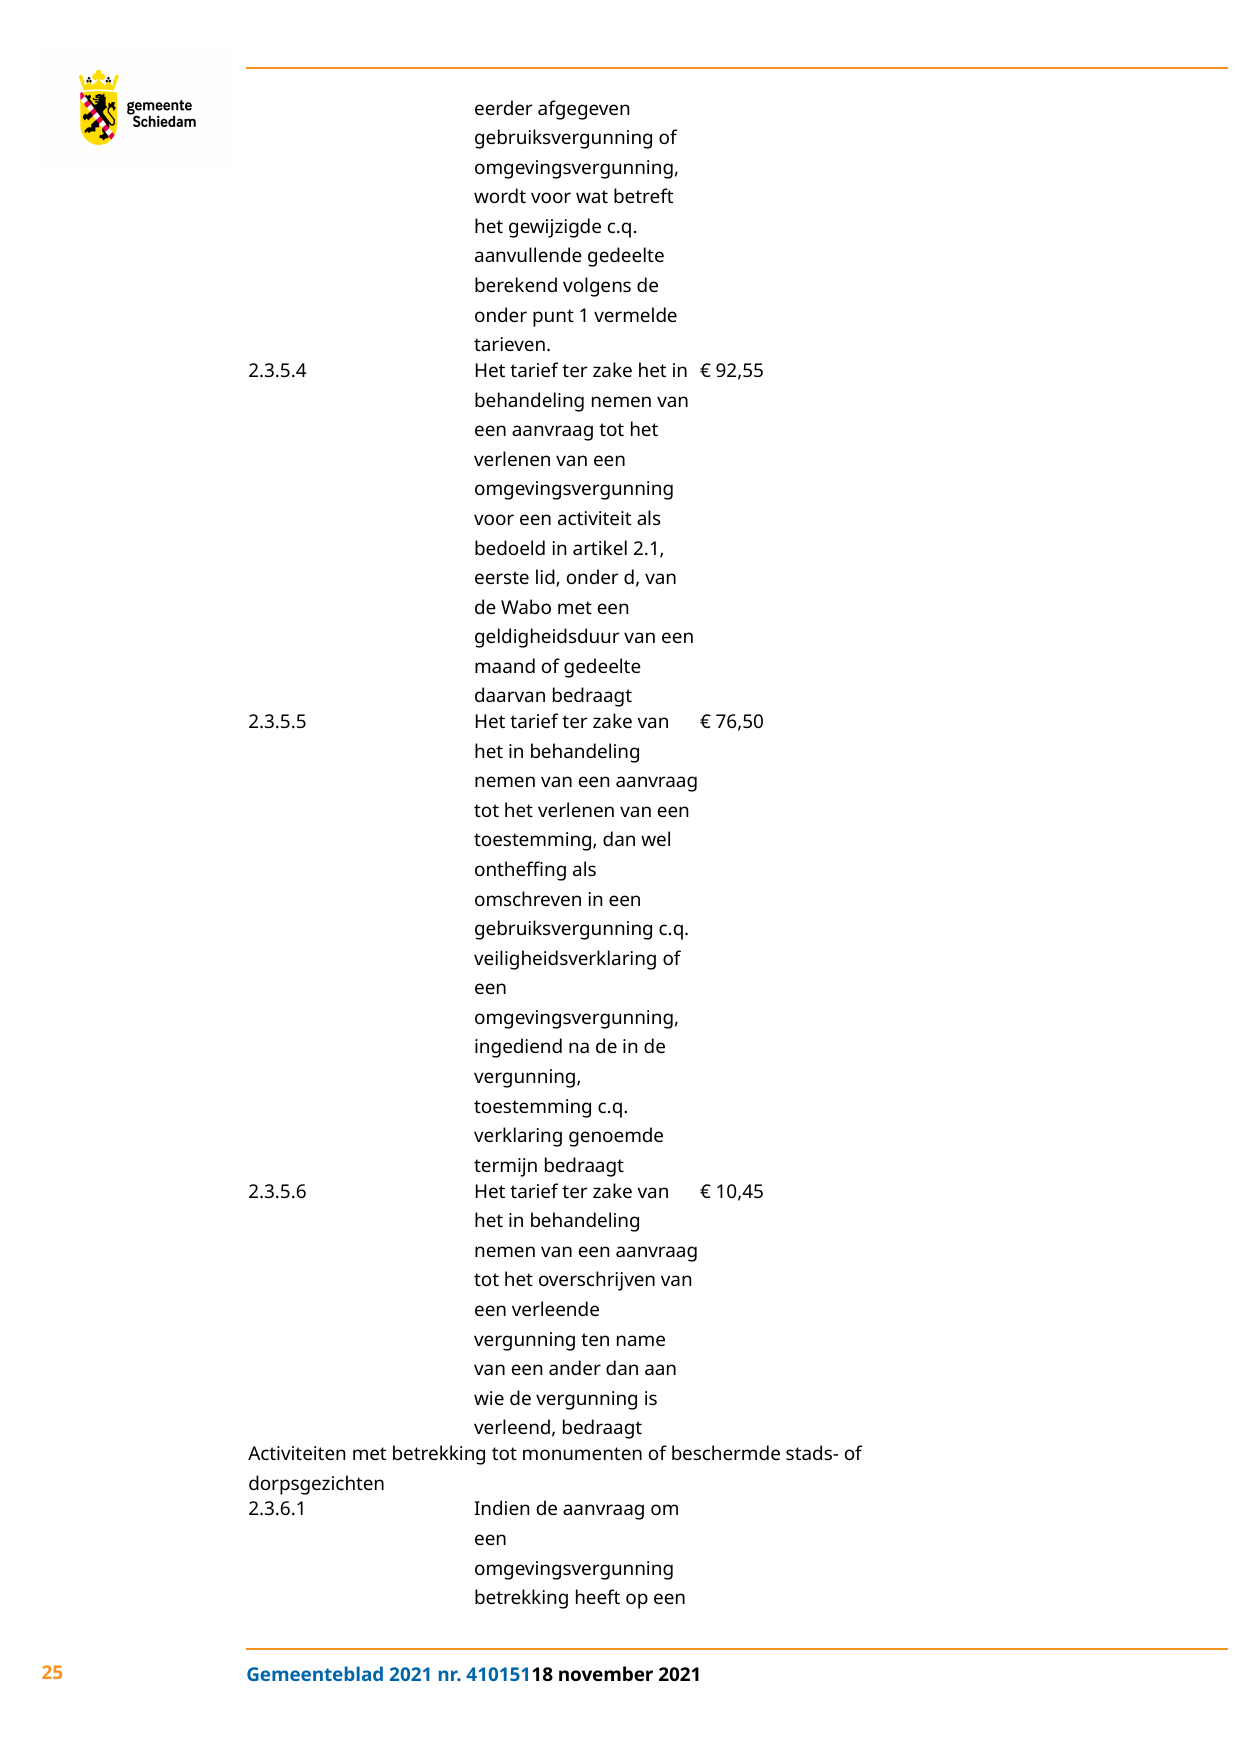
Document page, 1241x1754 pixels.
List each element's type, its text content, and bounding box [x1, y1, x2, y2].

table_cell € 76,50 [700, 708, 926, 1178]
table_cell € 92,55 [700, 357, 926, 708]
table_cell 2.3.6.1 [248, 1496, 474, 1610]
table_cell Activiteiten met betrekking tot monumenten of beschermde stads- of dorpsgezichten [248, 1440, 926, 1496]
table_cell 2.3.5.5 [248, 708, 474, 1178]
table_cell [926, 1440, 1152, 1496]
table_cell Het tarief ter zake het in behandeling nemen van een aanvraag tot het verlenen van een omgevingsvergunning voor een activiteit als bedoeld in artikel 2.1, eerste lid, onder d, van de Wabo met een geldigheidsduur van een maand of gedeelte daarvan bedraagt [474, 357, 700, 708]
table_cell € 10,45 [700, 1178, 926, 1440]
table_cell 2.3.5.6 [248, 1178, 474, 1440]
table_cell Het tarief ter zake van het in behandeling nemen van een aanvraag tot het verlenen van een toestemming, dan wel ontheffing als omschreven in een gebruiksvergunning c.q. veiligheidsverklaring of een omgevingsvergunning, ingediend na de in de vergunning, toestemming c.q. verklaring genoemde termijn bedraagt [474, 708, 700, 1178]
table_cell [926, 1178, 1152, 1440]
table_cell [248, 95, 474, 357]
table_cell [926, 708, 1152, 1178]
picture [41, 47, 231, 172]
table_cell Het tarief ter zake van het in behandeling nemen van een aanvraag tot het overschrijven van een verleende vergunning ten name van een ander dan aan wie de vergunning is verleend, bedraagt [474, 1178, 700, 1440]
table_cell [926, 357, 1152, 708]
table_cell [700, 1496, 926, 1610]
table_cell [926, 1496, 1152, 1610]
table_cell [926, 95, 1152, 357]
table_cell 2.3.5.4 [248, 357, 474, 708]
table_cell eerder afgegeven gebruiksvergunning of omgevingsvergunning, wordt voor wat betreft het gewijzigde c.q. aanvullende gedeelte berekend volgens de onder punt 1 vermelde tarieven. [474, 95, 700, 357]
table_cell [700, 95, 926, 357]
table_cell Indien de aanvraag om een omgevingsvergunning betrekking heeft op een [474, 1496, 700, 1610]
